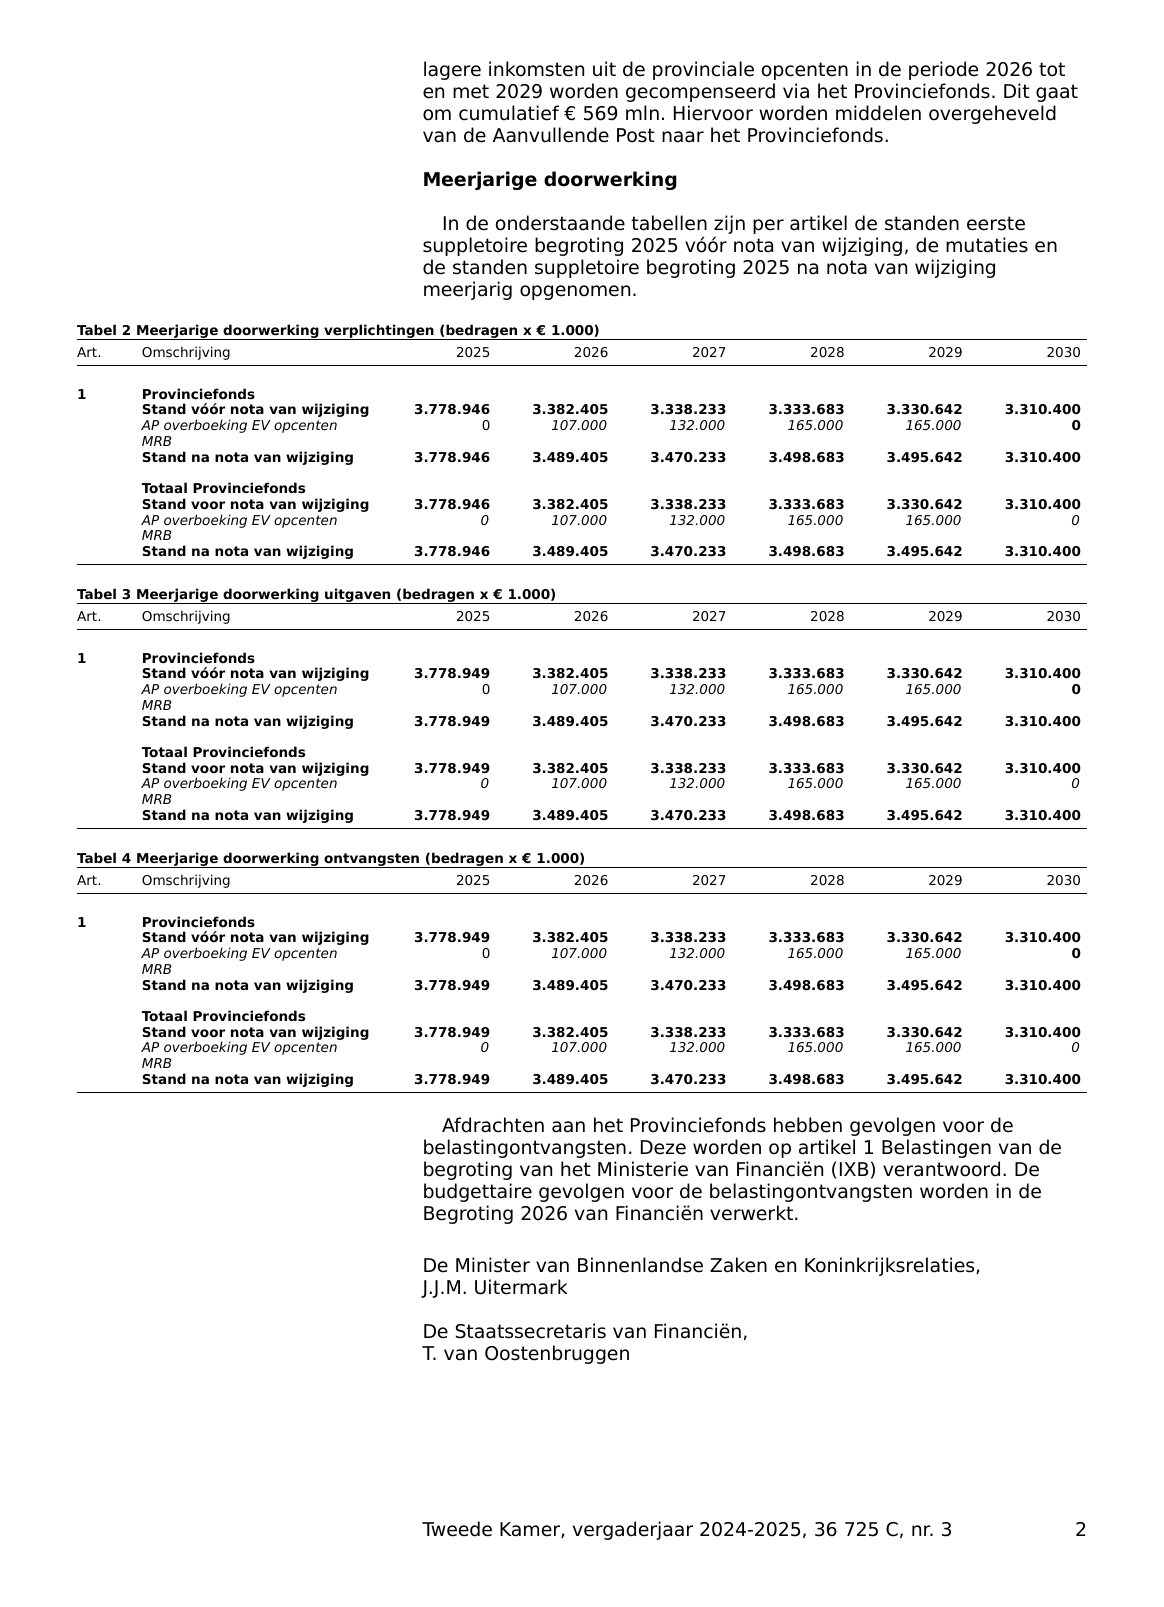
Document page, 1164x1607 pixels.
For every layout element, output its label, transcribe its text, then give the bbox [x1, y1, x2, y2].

table_cell [732, 993, 850, 1009]
table_cell 0 [378, 946, 496, 977]
table_cell [136, 366, 378, 386]
table_cell 3.778.949 [378, 666, 496, 682]
table_cell 1 [77, 650, 136, 666]
table_cell 3.333.683 [732, 666, 850, 682]
table_cell 107.000 [496, 512, 614, 544]
table_cell [850, 894, 968, 914]
table_cell 3.333.683 [732, 930, 850, 946]
table_cell 3.333.683 [732, 1025, 850, 1040]
table_cell [850, 630, 968, 650]
table_cell Totaal Provinciefonds [136, 481, 968, 497]
table_cell 132.000 [614, 946, 732, 977]
table_cell [614, 729, 732, 745]
table_cell [969, 894, 1087, 914]
table_cell [77, 418, 136, 449]
table_cell Stand na nota van wijziging [136, 808, 378, 828]
table_cell 3.470.233 [614, 713, 732, 729]
table_cell Stand na nota van wijziging [136, 1072, 378, 1092]
table_cell 165.000 [850, 946, 968, 977]
table_cell 165.000 [850, 418, 968, 449]
table_cell 3.498.683 [732, 808, 850, 828]
table_cell 3.470.233 [614, 977, 732, 993]
table_cell [77, 1009, 136, 1024]
table_cell [77, 729, 136, 745]
table_cell 0 [969, 946, 1087, 977]
table_cell [77, 1072, 136, 1092]
table_cell 3.333.683 [732, 497, 850, 512]
table_header Tabel 3 Meerjarige doorwerking uitgaven (bedragen x € 1.000) [77, 587, 1087, 603]
table_cell [77, 682, 136, 713]
table_cell Omschrijving [136, 868, 378, 893]
table_cell [969, 1009, 1087, 1024]
table_cell [732, 894, 850, 914]
table_cell 3.310.400 [969, 977, 1087, 993]
table_cell 2026 [496, 340, 614, 365]
table_cell 0 [378, 512, 496, 544]
table_cell [77, 713, 136, 729]
table_cell Stand na nota van wijziging [136, 977, 378, 993]
table_cell 3.498.683 [732, 977, 850, 993]
table_cell [77, 930, 136, 946]
table_cell 0 [969, 418, 1087, 449]
text De Staatssecretaris van Financiën, T. van Oostenbruggen [422, 1321, 1087, 1365]
table_cell [77, 977, 136, 993]
table_cell 132.000 [614, 776, 732, 808]
table_cell [614, 894, 732, 914]
table_cell Provinciefonds [136, 650, 1087, 666]
table_cell 2028 [732, 604, 850, 629]
table_cell [77, 465, 136, 481]
table_cell [378, 630, 496, 650]
table_cell 3.310.400 [969, 1025, 1087, 1040]
table_cell [496, 729, 614, 745]
table_cell 0 [378, 682, 496, 713]
table_cell 3.382.405 [496, 666, 614, 682]
table_cell [136, 729, 378, 745]
table_cell [496, 630, 614, 650]
table_cell 3.333.683 [732, 402, 850, 418]
table_cell AP overboeking EV opcenten MRB [136, 682, 378, 713]
table_cell 132.000 [614, 1040, 732, 1072]
table_cell 165.000 [850, 682, 968, 713]
table_cell 3.498.683 [732, 449, 850, 465]
table_cell 3.778.949 [378, 1072, 496, 1092]
table_cell 3.495.642 [850, 977, 968, 993]
table_cell [969, 465, 1087, 481]
table_cell Art. [77, 340, 136, 365]
table_cell 3.338.233 [614, 402, 732, 418]
table_cell 3.333.683 [732, 761, 850, 776]
table_cell 0 [378, 418, 496, 449]
table_cell 3.338.233 [614, 930, 732, 946]
table_cell 107.000 [496, 946, 614, 977]
table_cell [732, 630, 850, 650]
table_cell 165.000 [732, 946, 850, 977]
table_cell 3.338.233 [614, 666, 732, 682]
table_cell 2027 [614, 604, 732, 629]
table_cell 3.470.233 [614, 1072, 732, 1092]
table_cell 3.382.405 [496, 402, 614, 418]
table_cell [77, 1040, 136, 1072]
table_cell 107.000 [496, 682, 614, 713]
table_cell AP overboeking EV opcenten MRB [136, 776, 378, 808]
table_cell [77, 894, 136, 914]
table_cell 165.000 [732, 776, 850, 808]
table_cell 2028 [732, 340, 850, 365]
table_cell 0 [969, 1040, 1087, 1072]
table_cell Stand na nota van wijziging [136, 544, 378, 564]
table_cell 3.310.400 [969, 930, 1087, 946]
table_cell 3.498.683 [732, 713, 850, 729]
table_cell 165.000 [732, 418, 850, 449]
table_cell 165.000 [850, 776, 968, 808]
table_cell 3.470.233 [614, 808, 732, 828]
table_cell 3.330.642 [850, 761, 968, 776]
table_cell 165.000 [732, 682, 850, 713]
table_cell 2025 [378, 868, 496, 893]
table_cell Provinciefonds [136, 386, 968, 402]
table_cell Totaal Provinciefonds [136, 1009, 968, 1024]
table_cell [614, 366, 732, 386]
table_cell 3.338.233 [614, 1025, 732, 1040]
table_cell 2025 [378, 604, 496, 629]
table_cell 2030 [969, 604, 1087, 629]
table_cell 3.489.405 [496, 449, 614, 465]
table_cell 132.000 [614, 512, 732, 544]
text In de onderstaande tabellen zijn per artikel de standen eerste suppletoire begroting 2025 vóór nota van wijziging, de mutaties en de standen suppletoire begroting 2025 na nota van wijziging meerjarig opgenomen. [422, 213, 1087, 301]
table_cell [77, 993, 136, 1009]
table_cell 2027 [614, 340, 732, 365]
table_cell [850, 993, 968, 1009]
table_cell Art. [77, 868, 136, 893]
table_cell 3.778.949 [378, 761, 496, 776]
table_cell 3.470.233 [614, 449, 732, 465]
table_cell 132.000 [614, 682, 732, 713]
table_cell 3.778.949 [378, 977, 496, 993]
table_cell [77, 512, 136, 544]
table_cell 2026 [496, 868, 614, 893]
table_cell [77, 630, 136, 650]
table_cell 3.310.400 [969, 761, 1087, 776]
table_cell [732, 366, 850, 386]
table_cell [969, 729, 1087, 745]
table_cell 2025 [378, 340, 496, 365]
table_cell 2029 [850, 868, 968, 893]
table_cell [732, 729, 850, 745]
table_cell 0 [378, 1040, 496, 1072]
table_cell Totaal Provinciefonds [136, 745, 968, 761]
table_cell 3.489.405 [496, 713, 614, 729]
table_cell AP overboeking EV opcenten MRB [136, 512, 378, 544]
table_cell Provinciefonds [136, 914, 1087, 930]
table_cell 3.498.683 [732, 544, 850, 564]
table_cell [77, 497, 136, 512]
table_cell [77, 776, 136, 808]
table_cell Stand voor nota van wijziging [136, 1025, 378, 1040]
table_cell [77, 666, 136, 682]
table_cell [614, 630, 732, 650]
table_cell AP overboeking EV opcenten MRB [136, 1040, 378, 1072]
table_cell Stand na nota van wijziging [136, 713, 378, 729]
table_cell 0 [969, 512, 1087, 544]
table_cell 2026 [496, 604, 614, 629]
table_cell 3.495.642 [850, 808, 968, 828]
table_cell [77, 449, 136, 465]
table_cell 3.382.405 [496, 1025, 614, 1040]
table_cell 3.330.642 [850, 497, 968, 512]
table_cell [378, 366, 496, 386]
table_cell [969, 745, 1087, 761]
table_cell [850, 366, 968, 386]
table_cell [77, 544, 136, 564]
table_cell 3.330.642 [850, 666, 968, 682]
table_cell [969, 386, 1087, 402]
table_cell 1 [77, 914, 136, 930]
table_cell 2030 [969, 340, 1087, 365]
table_cell [77, 366, 136, 386]
table_cell 107.000 [496, 418, 614, 449]
table_cell [378, 993, 496, 1009]
table_cell Stand voor nota van wijziging [136, 497, 378, 512]
subtitle Meerjarige doorwerking [422, 169, 1087, 191]
table_cell 3.778.946 [378, 544, 496, 564]
table_cell [614, 465, 732, 481]
table_cell 3.382.405 [496, 930, 614, 946]
table_cell [378, 465, 496, 481]
table_cell [77, 808, 136, 828]
table_cell [969, 481, 1087, 497]
text De Minister van Binnenlandse Zaken en Koninkrijksrelaties, J.J.M. Uitermark [422, 1255, 1087, 1299]
table_cell 3.338.233 [614, 497, 732, 512]
table_cell 3.495.642 [850, 1072, 968, 1092]
table_cell 3.338.233 [614, 761, 732, 776]
table_cell AP overboeking EV opcenten MRB [136, 946, 378, 977]
table_cell 3.382.405 [496, 497, 614, 512]
table_cell 3.330.642 [850, 1025, 968, 1040]
table_cell 0 [969, 776, 1087, 808]
table_cell 3.489.405 [496, 808, 614, 828]
table_header Tabel 2 Meerjarige doorwerking verplichtingen (bedragen x € 1.000) [77, 323, 1087, 339]
table_cell 3.382.405 [496, 761, 614, 776]
table_cell Stand vóór nota van wijziging [136, 666, 378, 682]
table_cell [77, 761, 136, 776]
table_cell AP overboeking EV opcenten MRB [136, 418, 378, 449]
table_cell [77, 745, 136, 761]
table_cell [136, 630, 378, 650]
table_cell 3.330.642 [850, 402, 968, 418]
table_cell [378, 894, 496, 914]
table_cell 3.310.400 [969, 666, 1087, 682]
table_cell [77, 946, 136, 977]
table_cell Stand vóór nota van wijziging [136, 402, 378, 418]
text lagere inkomsten uit de provinciale opcenten in de periode 2026 tot en met 2029 worden gecompenseerd via het Provinciefonds. Dit gaat om cumulatief € 569 mln. Hiervoor worden middelen overgeheveld van de Aanvullende Post naar het Provinciefonds. [422, 59, 1087, 147]
table_header Tabel 4 Meerjarige doorwerking ontvangsten (bedragen x € 1.000) [77, 851, 1087, 867]
table_cell Omschrijving [136, 604, 378, 629]
table_cell 3.778.949 [378, 713, 496, 729]
table_cell [969, 630, 1087, 650]
table_cell [496, 894, 614, 914]
table_cell 0 [378, 776, 496, 808]
table_cell 3.778.946 [378, 402, 496, 418]
table_cell [136, 894, 378, 914]
table_cell 3.495.642 [850, 449, 968, 465]
table_cell 3.310.400 [969, 808, 1087, 828]
table_cell [136, 465, 378, 481]
table_cell 165.000 [850, 1040, 968, 1072]
table_cell [378, 729, 496, 745]
table_cell [614, 993, 732, 1009]
table_cell Stand na nota van wijziging [136, 449, 378, 465]
table_cell 2029 [850, 340, 968, 365]
table_cell 3.310.400 [969, 713, 1087, 729]
table_cell 3.495.642 [850, 713, 968, 729]
table_cell 107.000 [496, 1040, 614, 1072]
table_cell 3.310.400 [969, 402, 1087, 418]
table_cell [850, 465, 968, 481]
table_cell Stand vóór nota van wijziging [136, 930, 378, 946]
table_cell 165.000 [732, 512, 850, 544]
table_cell 1 [77, 386, 136, 402]
table_cell Omschrijving [136, 340, 378, 365]
table_cell 2027 [614, 868, 732, 893]
table_cell 3.778.949 [378, 808, 496, 828]
table_cell 3.778.946 [378, 497, 496, 512]
table_cell [969, 993, 1087, 1009]
table_cell [496, 993, 614, 1009]
table_cell 132.000 [614, 418, 732, 449]
table_cell [77, 402, 136, 418]
table_cell 107.000 [496, 776, 614, 808]
text Afdrachten aan het Provinciefonds hebben gevolgen voor de belastingontvangsten. Deze worden op artikel 1 Belastingen van de begroting van het Ministerie van Financiën (IXB) verantwoord. De budgettaire gevolgen voor de belastingontvangsten worden in de Begroting 2026 van Financiën verwerkt. [422, 1115, 1087, 1225]
table_cell 165.000 [850, 512, 968, 544]
table_cell 3.310.400 [969, 1072, 1087, 1092]
table_cell 3.498.683 [732, 1072, 850, 1092]
table_cell 2030 [969, 868, 1087, 893]
table_cell 165.000 [732, 1040, 850, 1072]
table_cell 3.778.949 [378, 1025, 496, 1040]
table_cell 0 [969, 682, 1087, 713]
table_cell [77, 481, 136, 497]
table_cell 3.489.405 [496, 977, 614, 993]
table_cell 3.310.400 [969, 544, 1087, 564]
table_cell 3.489.405 [496, 544, 614, 564]
table_cell [969, 366, 1087, 386]
table_cell [77, 1025, 136, 1040]
table_cell [136, 993, 378, 1009]
table_cell [496, 366, 614, 386]
table_cell Stand voor nota van wijziging [136, 761, 378, 776]
table_cell 3.489.405 [496, 1072, 614, 1092]
table_cell 3.495.642 [850, 544, 968, 564]
table_cell 3.310.400 [969, 449, 1087, 465]
table_cell 3.778.949 [378, 930, 496, 946]
table_cell [496, 465, 614, 481]
table_cell 2028 [732, 868, 850, 893]
table_cell 3.778.946 [378, 449, 496, 465]
table_cell [732, 465, 850, 481]
table_cell Art. [77, 604, 136, 629]
table_cell 3.310.400 [969, 497, 1087, 512]
table_cell 3.470.233 [614, 544, 732, 564]
table_cell [850, 729, 968, 745]
table_cell 2029 [850, 604, 968, 629]
table_cell 3.330.642 [850, 930, 968, 946]
